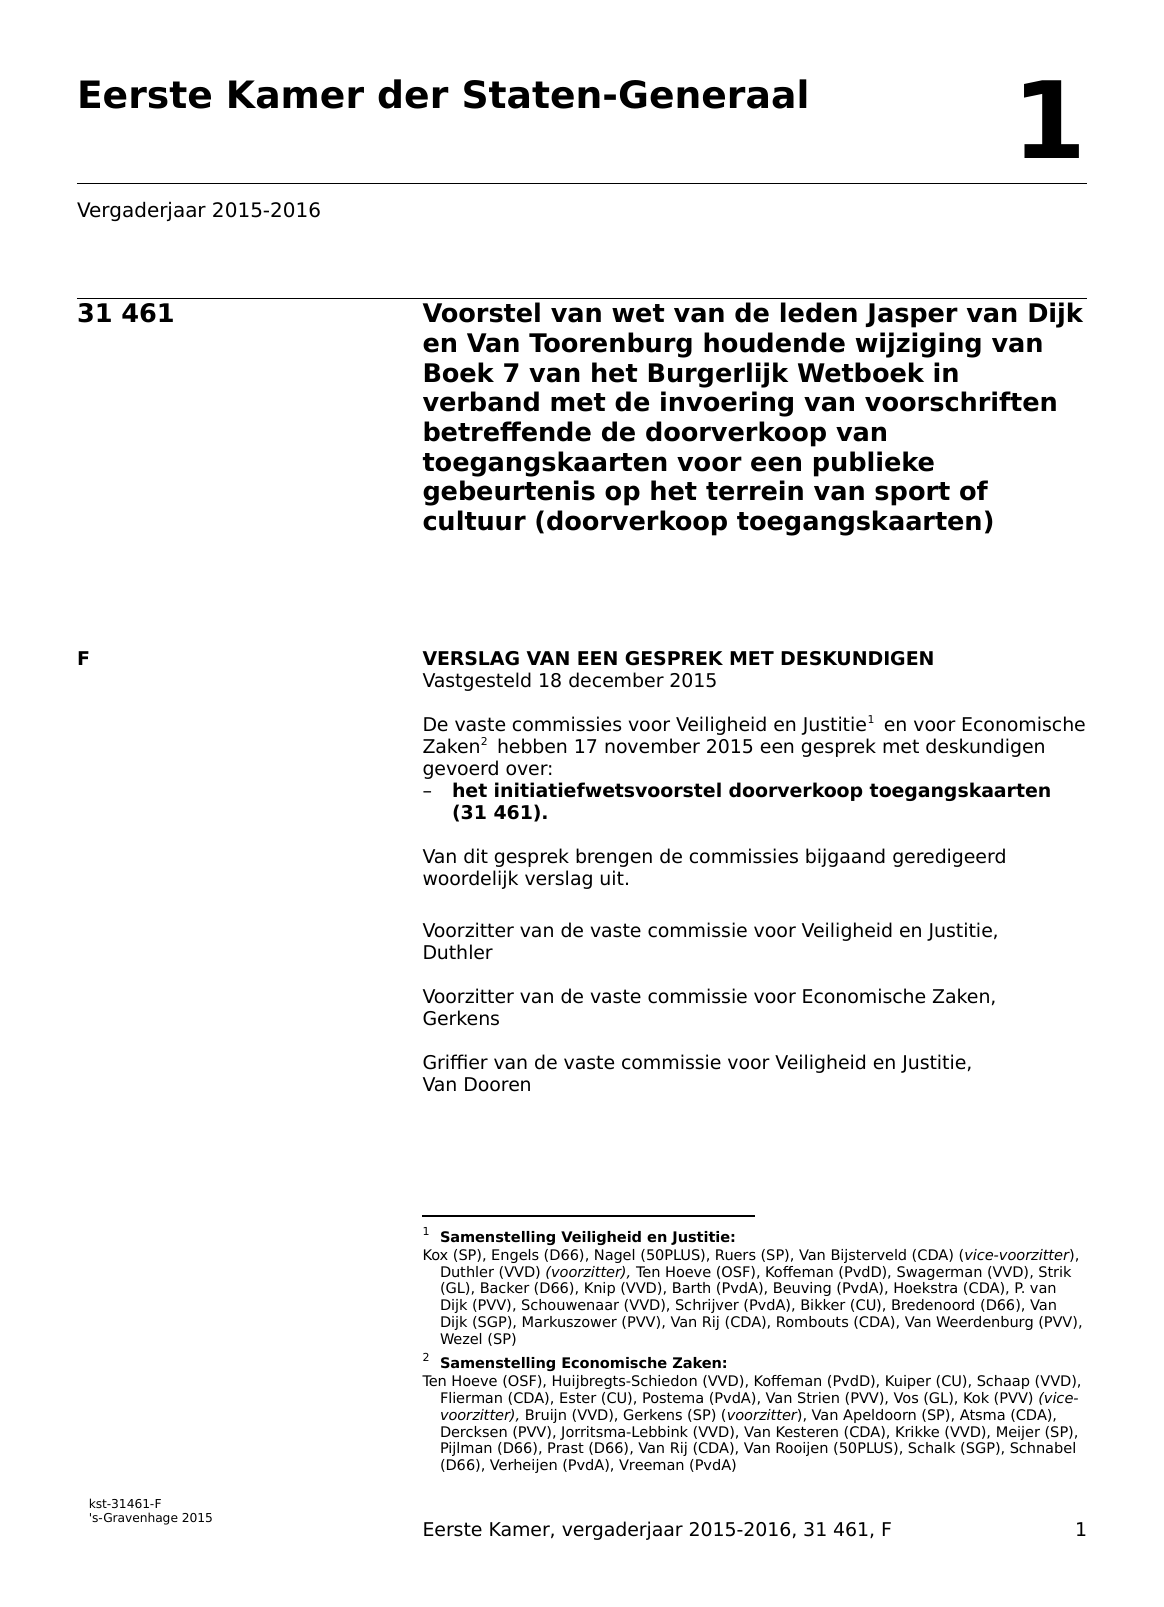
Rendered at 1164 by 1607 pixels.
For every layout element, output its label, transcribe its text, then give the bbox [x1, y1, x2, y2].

text Griffier van de vaste commissie voor Veiligheid en Justitie, Van Dooren [422, 1052, 1087, 1096]
text De vaste commissies voor Veiligheid en Justitie en voor Economische Zaken hebben 17 november 2015 een gesprek met deskundigen gevoerd over: [422, 714, 1087, 779]
text Ten Hoeve (OSF), Huijbregts-Schiedon (VVD), Koffeman (PvdD), Kuiper (CU), Schaap (VVD), Flierman (CDA), Ester (CU), Postema (PvdA), Van Strien (PVV), Vos (GL), Kok (PVV) (vice-voorzitter), Bruijn (VVD), Gerkens (SP) (voorzitter), Van Apeldoorn (SP), Atsma (CDA), Dercksen (PVV), Jorritsma-Lebbink (VVD), Van Kesteren (CDA), Krikke (VVD), Meijer (SP), Pijlman (D66), Prast (D66), Van Rij (CDA), Van Rooijen (50PLUS), Schalk (SGP), Schnabel (D66), Verheijen (PvdA), Vreeman (PvdA) [422, 1373, 1087, 1474]
text Kox (SP), Engels (D66), Nagel (50PLUS), Ruers (SP), Van Bijsterveld (CDA) (vice-voorzitter), Duthler (VVD) (voorzitter), Ten Hoeve (OSF), Koffeman (PvdD), Swagerman (VVD), Strik (GL), Backer (D66), Knip (VVD), Barth (PvdA), Beuving (PvdA), Hoekstra (CDA), P. van Dijk (PVV), Schouwenaar (VVD), Schrijver (PvdA), Bikker (CU), Bredenoord (D66), Van Dijk (SGP), Markuszower (PVV), Van Rij (CDA), Rombouts (CDA), Van Weerdenburg (PVV), Wezel (SP) [422, 1247, 1087, 1348]
text Van dit gesprek brengen de commissies bijgaand geredigeerd woordelijk verslag uit. [422, 846, 1087, 890]
subtitle F VERSLAG VAN EEN GESPREK MET DESKUNDIGEN [77, 647, 1087, 669]
text Samenstelling Veiligheid en Justitie: [422, 1225, 1087, 1247]
table_header Eerste Kamer der Staten-Generaal [77, 59, 886, 183]
text 's-Gravenhage 2015 [88, 1511, 323, 1525]
text kst-31461-F [88, 1497, 323, 1511]
table_cell Vergaderjaar 2015-2016 [77, 184, 1087, 298]
text Voorzitter van de vaste commissie voor Economische Zaken, Gerkens [422, 986, 1087, 1030]
subtitle 31 461 Voorstel van wet van de leden Jasper van Dijk en Van Toorenburg houdende wijziging van Boek 7 van het Burgerlijk Wetboek in verband met de invoering van voorschriften betreffende de doorverkoop van toegangskaarten voor een publieke gebeurtenis op het terrein van sport of cultuur (doorverkoop toegangskaarten) [77, 299, 1087, 536]
text Vastgesteld 18 december 2015 [422, 669, 1087, 691]
text Samenstelling Economische Zaken: [422, 1351, 1087, 1373]
text – het initiatiefwetsvoorstel doorverkoop toegangskaarten (31 461). [422, 779, 1087, 823]
text Voorzitter van de vaste commissie voor Veiligheid en Justitie, Duthler [422, 920, 1087, 964]
table_header 1 [886, 59, 1087, 183]
